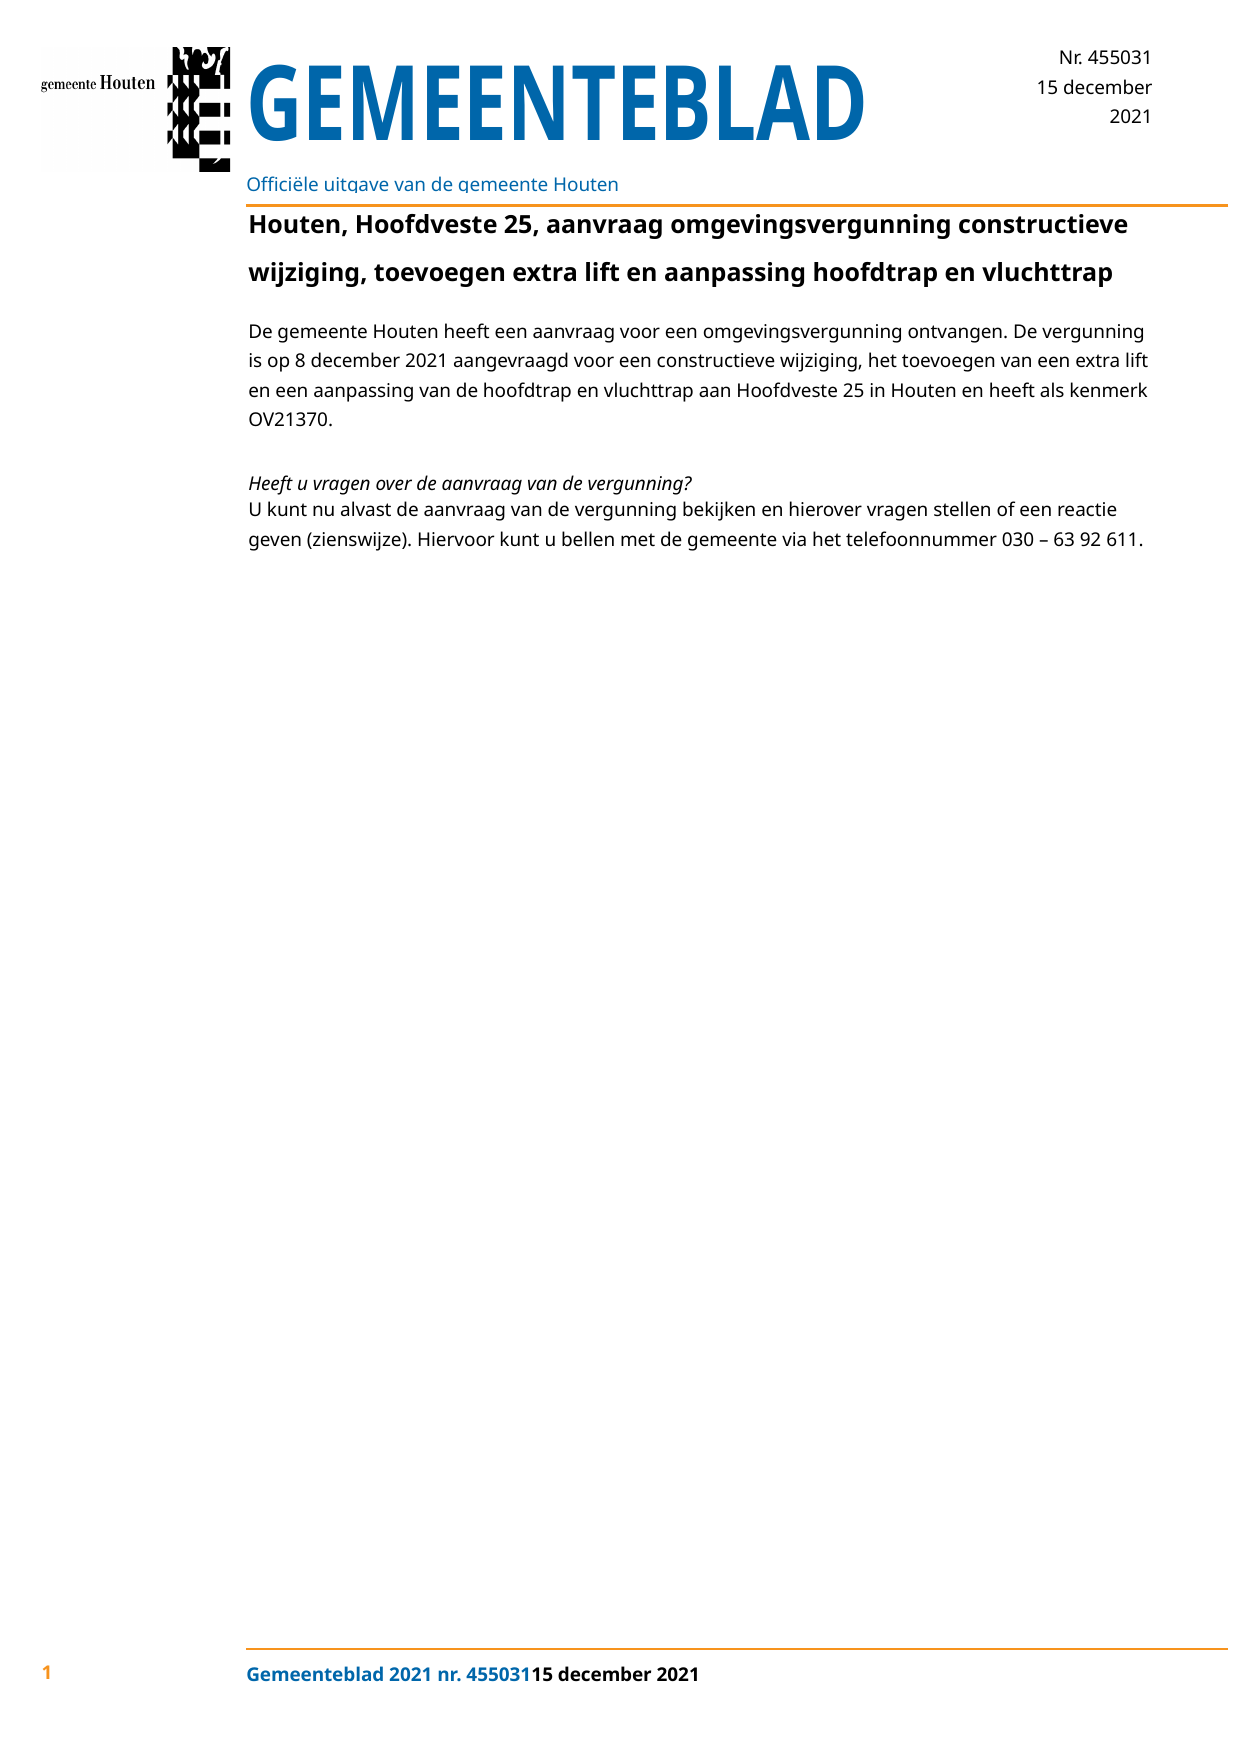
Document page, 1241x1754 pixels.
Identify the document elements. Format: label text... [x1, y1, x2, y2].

text De gemeente Houten heeft een aanvraag voor een omgevingsvergunning ontvangen. De vergunning is op 8 december 2021 aangevraagd voor een constructieve wijziging, het toevoegen van een extra lift en een aanpassing van de hoofdtrap en vluchttrap aan Hoofdveste 25 in Houten en heeft als kenmerk OV21370. [248, 318, 1152, 432]
picture [41, 47, 231, 172]
text Heeft u vragen over de aanvraag van de vergunning? [248, 471, 1152, 496]
text U kunt nu alvast de aanvraag van de vergunning bekijken en hierover vragen stellen of een reactie geven (zienswijze). Hiervoor kunt u bellen met de gemeente via het telefoonnummer 030 – 63 92 611. [248, 496, 1152, 552]
text Houten, Hoofdveste 25, aanvraag omgevingsvergunning constructieve wijziging, toevoegen extra lift en aanpassing hoofdtrap en vluchttrap [248, 207, 1152, 288]
